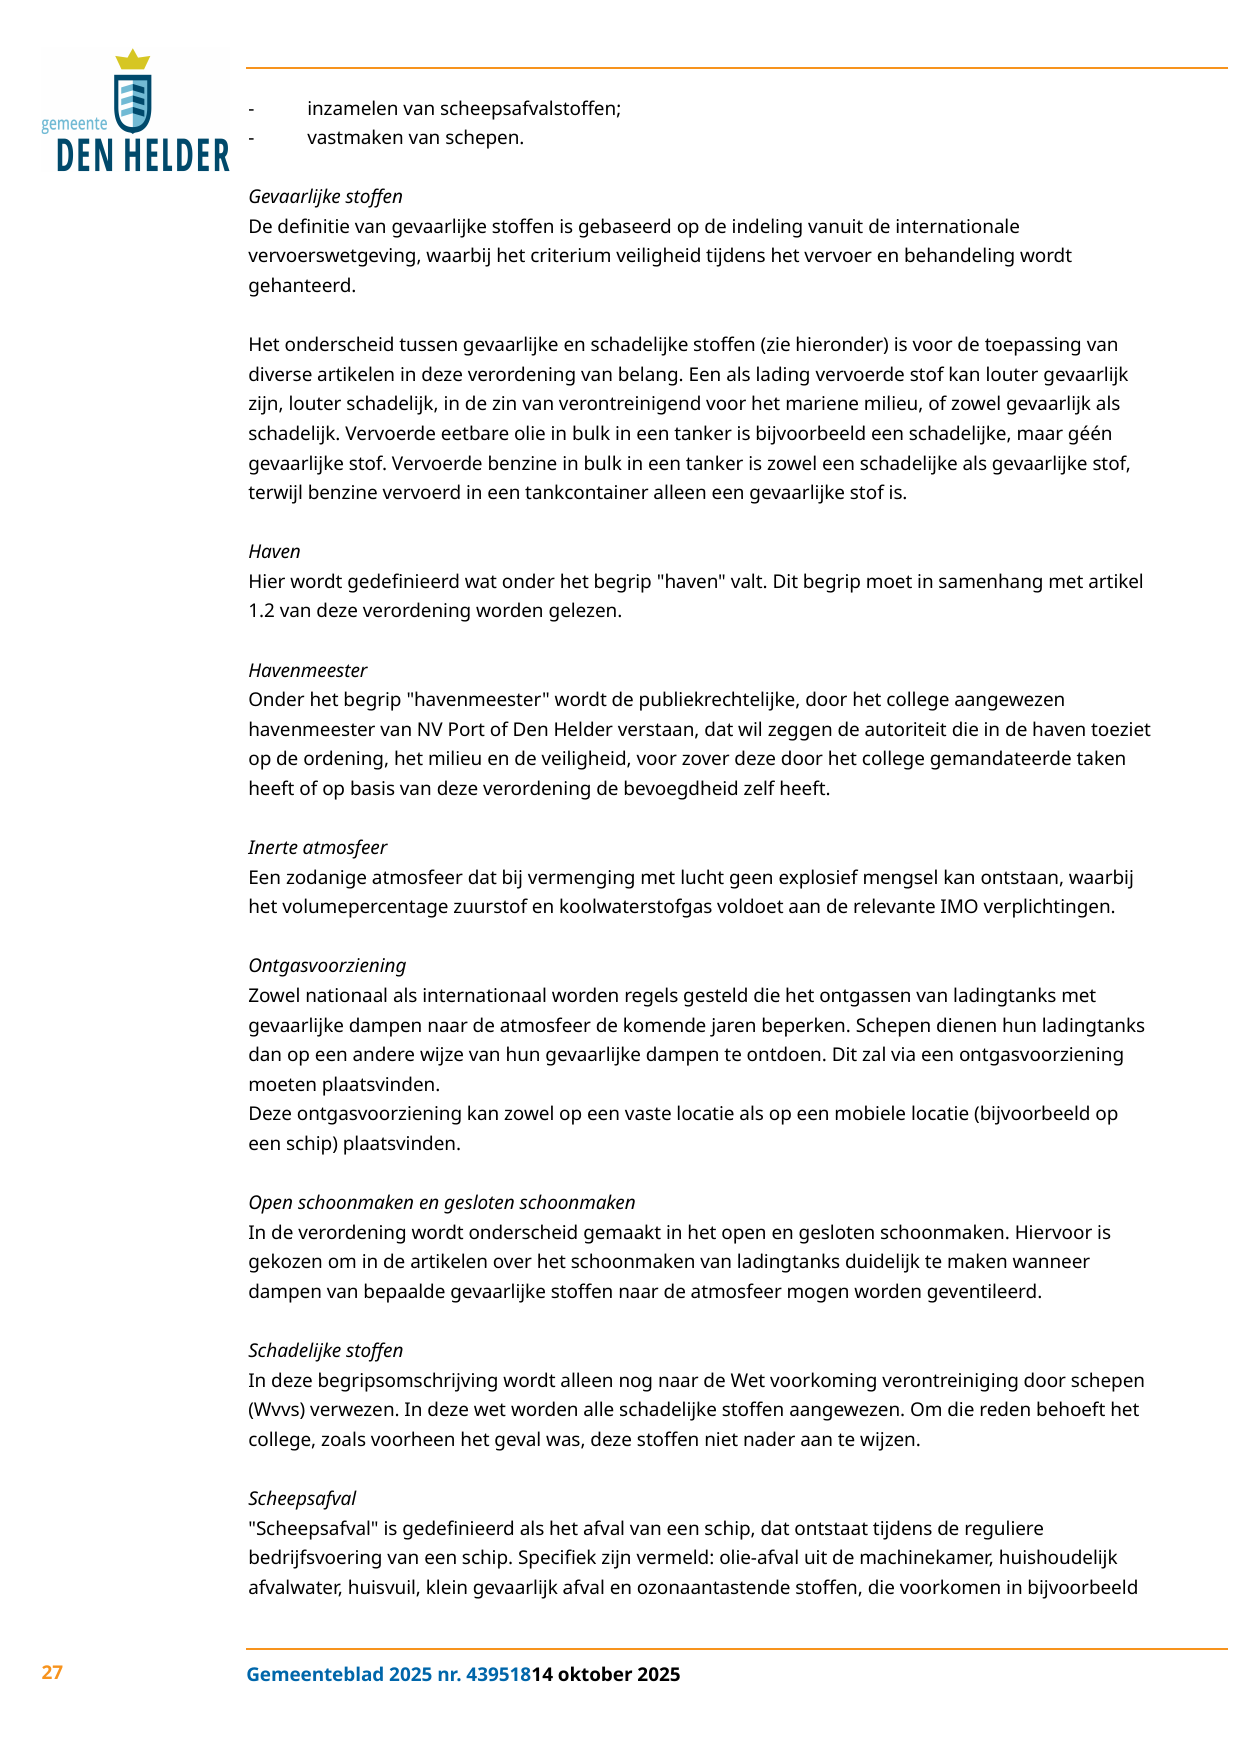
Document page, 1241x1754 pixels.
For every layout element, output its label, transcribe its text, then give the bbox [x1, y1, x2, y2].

text Het onderscheid tussen gevaarlijke en schadelijke stoffen (zie hieronder) is voor de toepassing van diverse artikelen in deze verordening van belang. Een als lading vervoerde stof kan louter gevaarlijk zijn, louter schadelijk, in de zin van verontreinigend voor het mariene milieu, of zowel gevaarlijk als schadelijk. Vervoerde eetbare olie in bulk in een tanker is bijvoorbeeld een schadelijke, maar géén gevaarlijke stof. Vervoerde benzine in bulk in een tanker is zowel een schadelijke als gevaarlijke stof, terwijl benzine vervoerd in een tankcontainer alleen een gevaarlijke stof is. [248, 331, 1152, 505]
list inzamelen van scheepsafvalstoffen; [248, 95, 1152, 121]
text Hier wordt gedefinieerd wat onder het begrip "haven" valt. Dit begrip moet in samenhang met artikel 1.2 van deze verordening worden gelezen. [248, 568, 1152, 623]
text In deze begripsomschrijving wordt alleen nog naar de Wet voorkoming verontreiniging door schepen (Wvvs) verwezen. In deze wet worden alle schadelijke stoffen aangewezen. Om die reden behoeft het college, zoals voorheen het geval was, deze stoffen niet nader aan te wijzen. [248, 1367, 1152, 1452]
picture [41, 47, 231, 172]
picture [220, 160, 224, 172]
text "Scheepsafval" is gedefinieerd als het afval van een schip, dat ontstaat tijdens de reguliere bedrijfsvoering van een schip. Specifiek zijn vermeld: olie-afval uit de machinekamer, huishoudelijk afvalwater, huisvuil, klein gevaarlijk afval en ozonaantastende stoffen, die voorkomen in bijvoorbeeld [248, 1515, 1152, 1600]
text Een zodanige atmosfeer dat bij vermenging met lucht geen explosief mengsel kan ontstaan, waarbij het volumepercentage zuurstof en koolwaterstofgas voldoet aan de relevante IMO verplichtingen. [248, 864, 1152, 919]
text Inerte atmosfeer [248, 834, 1152, 860]
picture [182, 144, 187, 165]
picture [130, 157, 135, 172]
picture [63, 144, 68, 165]
list vastmaken van schepen. [248, 124, 1152, 150]
text Ontgasvoorziening [248, 953, 1152, 978]
text Onder het begrip "havenmeester" wordt de publiekrechtelijke, door het college aangewezen havenmeester van NV Port of Den Helder verstaan, dat wil zeggen de autoriteit die in de haven toeziet op de ordening, het milieu en de veiligheid, voor zover deze door het college gemandateerde taken heeft of op basis van deze verordening de bevoegdheid zelf heeft. [248, 686, 1152, 801]
text In de verordening wordt onderscheid gemaakt in het open en gesloten schoonmaken. Hiervoor is gekozen om in de artikelen over het schoonmaken van ladingtanks duidelijk te maken wanneer dampen van bepaalde gevaarlijke stoffen naar de atmosfeer mogen worden geventileerd. [248, 1219, 1152, 1304]
text Deze ontgasvoorziening kan zowel op een vaste locatie als op een mobiele locatie (bijvoorbeeld op een schip) plaatsvinden. [248, 1101, 1152, 1156]
text Schadelijke stoffen [248, 1337, 1152, 1363]
text De definitie van gevaarlijke stoffen is gebaseerd op de indeling vanuit de internationale vervoerswetgeving, waarbij het criterium veiligheid tijdens het vervoer en behandeling wordt gehanteerd. [248, 213, 1152, 298]
text Havenmeester [248, 657, 1152, 683]
text Scheepsafval [248, 1485, 1152, 1511]
picture [100, 154, 106, 172]
text Open schoonmaken en gesloten schoonmaken [248, 1189, 1152, 1215]
text Gevaarlijke stoffen [248, 183, 1152, 209]
text Haven [248, 538, 1152, 564]
text Zowel nationaal als internationaal worden regels gesteld die het ontgassen van ladingtanks met gevaarlijke dampen naar de atmosfeer de komende jaren beperken. Schepen dienen hun ladingtanks dan op een andere wijze van hun gevaarlijke dampen te ontdoen. Dit zal via een ontgasvoorziening moeten plaatsvinden. [248, 982, 1152, 1097]
